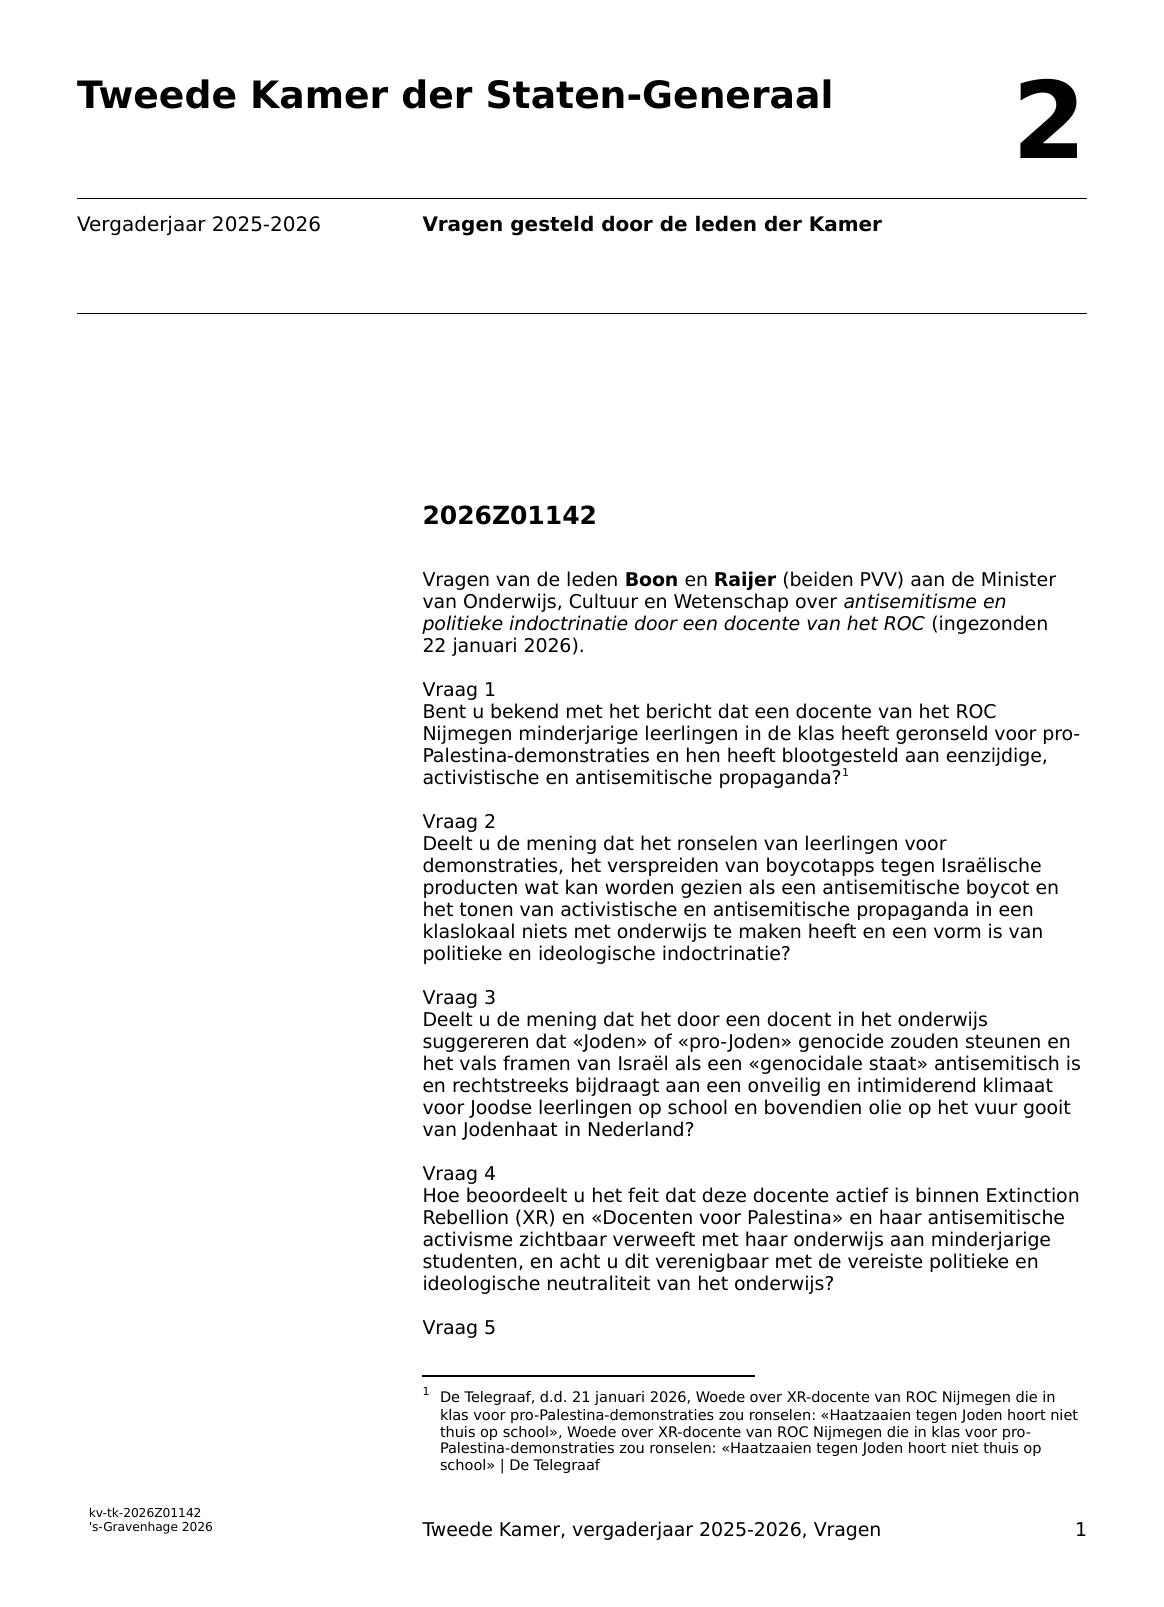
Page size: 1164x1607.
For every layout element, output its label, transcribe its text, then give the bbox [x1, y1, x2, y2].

text De Telegraaf, d.d. 21 januari 2026, Woede over XR-docente van ROC Nijmegen die in klas voor pro-Palestina-demonstraties zou ronselen: «Haatzaaien tegen Joden hoort niet thuis op school», Woede over XR-docente van ROC Nijmegen die in klas voor pro-Palestina-demonstraties zou ronselen: «Haatzaaien tegen Joden hoort niet thuis op school» | De Telegraaf [422, 1385, 1087, 1474]
table_header Tweede Kamer der Staten-Generaal [77, 59, 886, 198]
text Hoe beoordeelt u het feit dat deze docente actief is binnen Extinction Rebellion (XR) en «Docenten voor Palestina» en haar antisemitische activisme zichtbaar verweeft met haar onderwijs aan minderjarige studenten, en acht u dit verenigbaar met de vereiste politieke en ideologische neutraliteit van het onderwijs? [422, 1185, 1087, 1295]
text Vragen van de leden Boon en Raijer (beiden PVV) aan de Minister van Onderwijs, Cultuur en Wetenschap over antisemitisme en politieke indoctrinatie door een docente van het ROC (ingezonden 22 januari 2026). [422, 569, 1087, 657]
text Bent u bekend met het bericht dat een docente van het ROC Nijmegen minderjarige leerlingen in de klas heeft geronseld voor pro-Palestina-demonstraties en hen heeft blootgesteld aan eenzijdige, activistische en antisemitische propaganda? [422, 701, 1087, 789]
text Vraag 4 [422, 1163, 1087, 1185]
text Vraag 1 [422, 679, 1087, 701]
table_cell Vergaderjaar 2025-2026 [77, 199, 422, 313]
text Vraag 3 [422, 987, 1087, 1009]
text Deelt u de mening dat het door een docent in het onderwijs suggereren dat «Joden» of «pro-Joden» genocide zouden steunen en het vals framen van Israël als een «genocidale staat» antisemitisch is en rechtstreeks bijdraagt aan een onveilig en intimiderend klimaat voor Joodse leerlingen op school en bovendien olie op het vuur gooit van Jodenhaat in Nederland? [422, 1009, 1087, 1141]
text 's-Gravenhage 2026 [88, 1520, 323, 1534]
text Vraag 2 [422, 811, 1087, 833]
table_header 2 [886, 59, 1087, 198]
table_cell Vragen gesteld door de leden der Kamer [422, 199, 1087, 313]
text kv-tk-2026Z01142 [88, 1506, 323, 1520]
text Vraag 5 [422, 1317, 1087, 1339]
text Deelt u de mening dat het ronselen van leerlingen voor demonstraties, het verspreiden van boycotapps tegen Israëlische producten wat kan worden gezien als een antisemitische boycot en het tonen van activistische en antisemitische propaganda in een klaslokaal niets met onderwijs te maken heeft en een vorm is van politieke en ideologische indoctrinatie? [422, 833, 1087, 965]
text 2026Z01142 [422, 501, 1087, 531]
